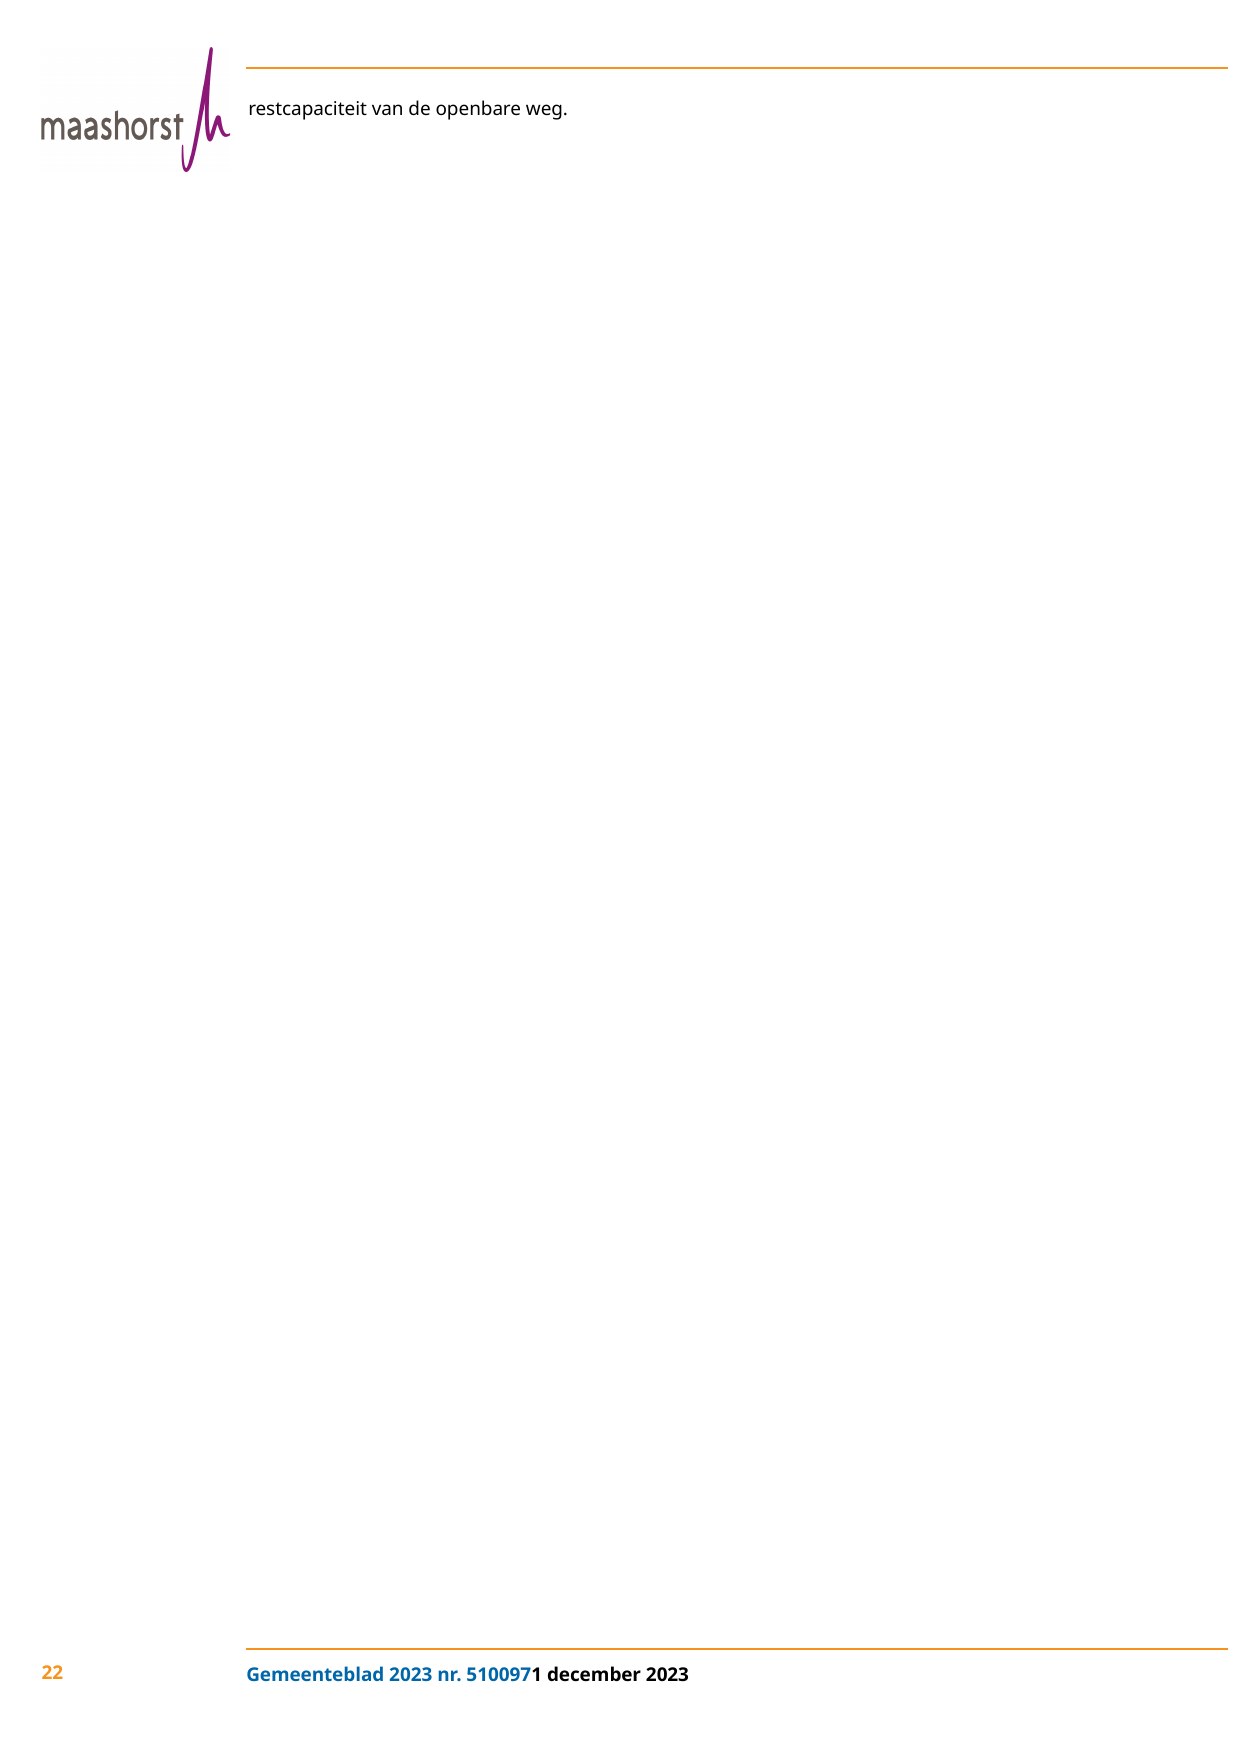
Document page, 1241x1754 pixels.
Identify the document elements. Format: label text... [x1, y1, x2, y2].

picture [41, 47, 231, 172]
text restcapaciteit van de openbare weg. [248, 95, 1152, 121]
